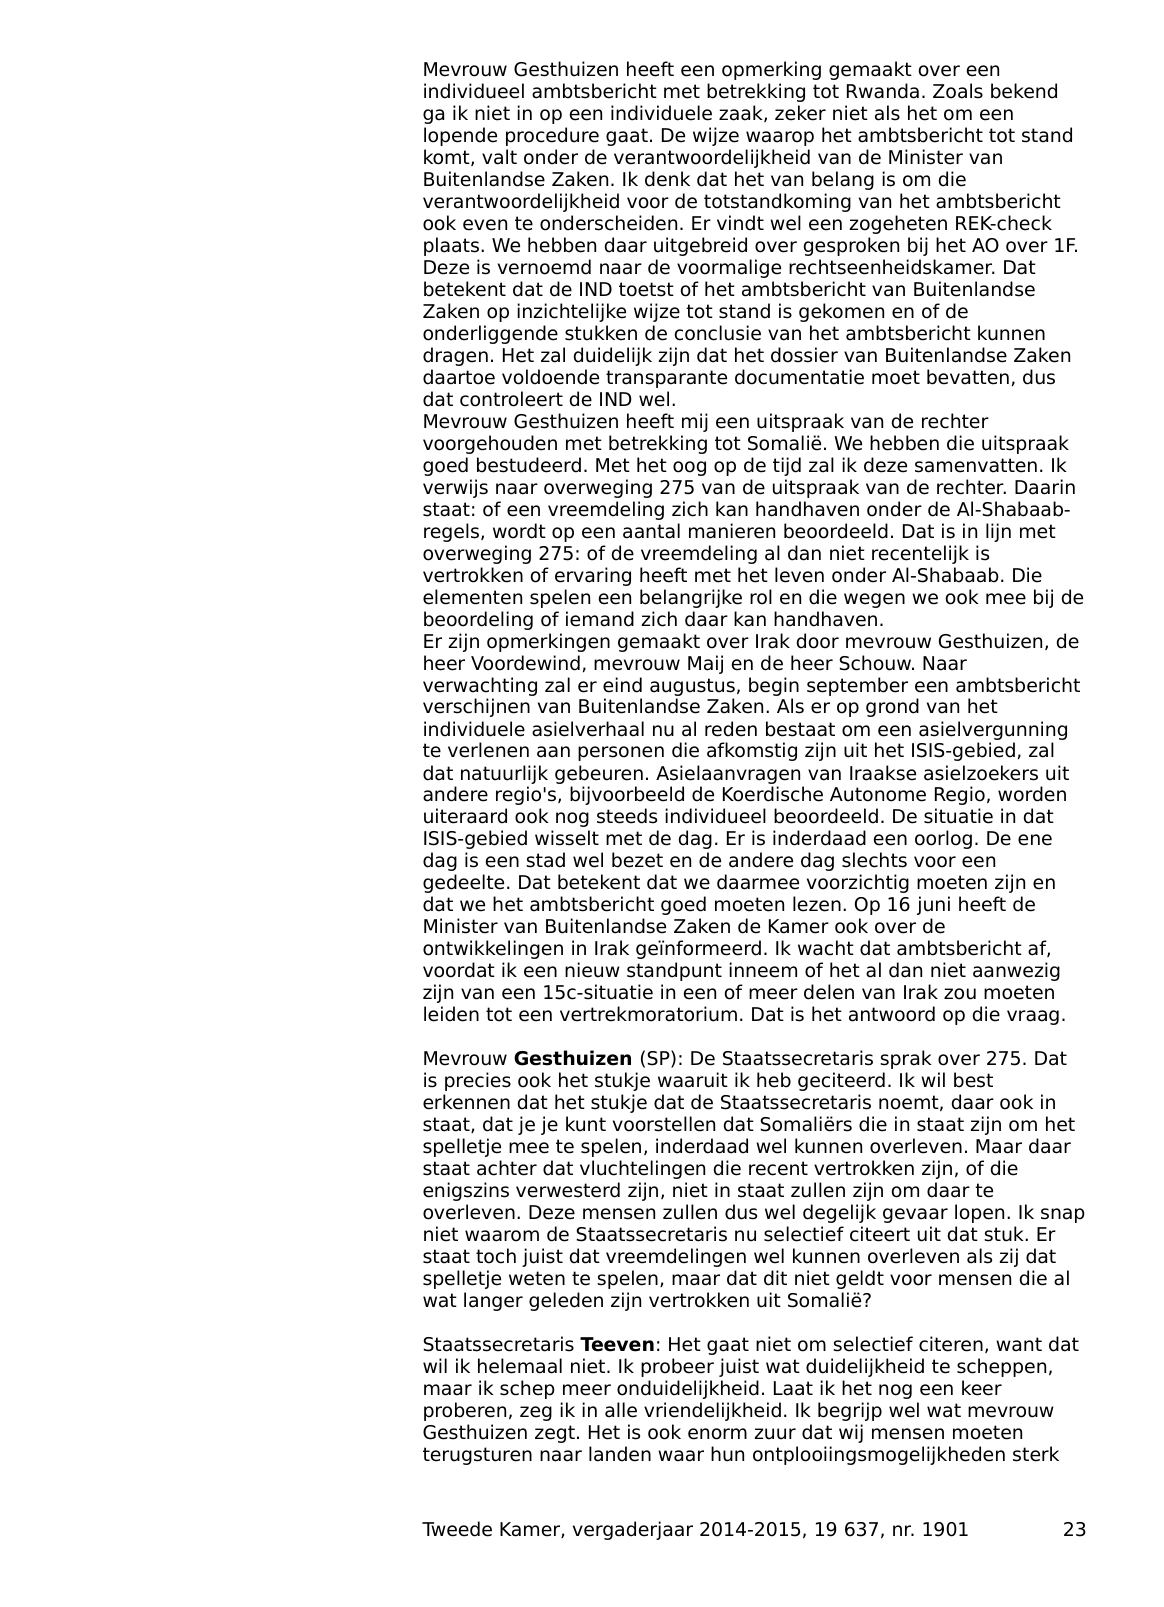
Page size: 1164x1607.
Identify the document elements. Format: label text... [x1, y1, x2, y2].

text Mevrouw Gesthuizen (SP): De Staatssecretaris sprak over 275. Dat is precies ook het stukje waaruit ik heb geciteerd. Ik wil best erkennen dat het stukje dat de Staatssecretaris noemt, daar ook in staat, dat je je kunt voorstellen dat Somaliërs die in staat zijn om het spelletje mee te spelen, inderdaad wel kunnen overleven. Maar daar staat achter dat vluchtelingen die recent vertrokken zijn, of die enigszins verwesterd zijn, niet in staat zullen zijn om daar te overleven. Deze mensen zullen dus wel degelijk gevaar lopen. Ik snap niet waarom de Staatssecretaris nu selectief citeert uit dat stuk. Er staat toch juist dat vreemdelingen wel kunnen overleven als zij dat spelletje weten te spelen, maar dat dit niet geldt voor mensen die al wat langer geleden zijn vertrokken uit Somalië? [422, 1048, 1087, 1312]
text Staatssecretaris Teeven: Het gaat niet om selectief citeren, want dat wil ik helemaal niet. Ik probeer juist wat duidelijkheid te scheppen, maar ik schep meer onduidelijkheid. Laat ik het nog een keer proberen, zeg ik in alle vriendelijkheid. Ik begrijp wel wat mevrouw Gesthuizen zegt. Het is ook enorm zuur dat wij mensen moeten terugsturen naar landen waar hun ontplooiingsmogelijkheden sterk [422, 1334, 1087, 1466]
text Mevrouw Gesthuizen heeft mij een uitspraak van de rechter voorgehouden met betrekking tot Somalië. We hebben die uitspraak goed bestudeerd. Met het oog op de tijd zal ik deze samenvatten. Ik verwijs naar overweging 275 van de uitspraak van de rechter. Daarin staat: of een vreemdeling zich kan handhaven onder de Al-Shabaab-regels, wordt op een aantal manieren beoordeeld. Dat is in lijn met overweging 275: of de vreemdeling al dan niet recentelijk is vertrokken of ervaring heeft met het leven onder Al-Shabaab. Die elementen spelen een belangrijke rol en die wegen we ook mee bij de beoordeling of iemand zich daar kan handhaven. [422, 411, 1087, 631]
text Mevrouw Gesthuizen heeft een opmerking gemaakt over een individueel ambtsbericht met betrekking tot Rwanda. Zoals bekend ga ik niet in op een individuele zaak, zeker niet als het om een lopende procedure gaat. De wijze waarop het ambtsbericht tot stand komt, valt onder de verantwoordelijkheid van de Minister van Buitenlandse Zaken. Ik denk dat het van belang is om die verantwoordelijkheid voor de totstandkoming van het ambtsbericht ook even te onderscheiden. Er vindt wel een zogeheten REK-check plaats. We hebben daar uitgebreid over gesproken bij het AO over 1F. Deze is vernoemd naar de voormalige rechtseenheidskamer. Dat betekent dat de IND toetst of het ambtsbericht van Buitenlandse Zaken op inzichtelijke wijze tot stand is gekomen en of de onderliggende stukken de conclusie van het ambtsbericht kunnen dragen. Het zal duidelijk zijn dat het dossier van Buitenlandse Zaken daartoe voldoende transparante documentatie moet bevatten, dus dat controleert de IND wel. [422, 59, 1087, 411]
text Er zijn opmerkingen gemaakt over Irak door mevrouw Gesthuizen, de heer Voordewind, mevrouw Maij en de heer Schouw. Naar verwachting zal er eind augustus, begin september een ambtsbericht verschijnen van Buitenlandse Zaken. Als er op grond van het individuele asielverhaal nu al reden bestaat om een asielvergunning te verlenen aan personen die afkomstig zijn uit het ISIS-gebied, zal dat natuurlijk gebeuren. Asielaanvragen van Iraakse asielzoekers uit andere regio's, bijvoorbeeld de Koerdische Autonome Regio, worden uiteraard ook nog steeds individueel beoordeeld. De situatie in dat ISIS-gebied wisselt met de dag. Er is inderdaad een oorlog. De ene dag is een stad wel bezet en de andere dag slechts voor een gedeelte. Dat betekent dat we daarmee voorzichtig moeten zijn en dat we het ambtsbericht goed moeten lezen. Op 16 juni heeft de Minister van Buitenlandse Zaken de Kamer ook over de ontwikkelingen in Irak geïnformeerd. Ik wacht dat ambtsbericht af, voordat ik een nieuw standpunt inneem of het al dan niet aanwezig zijn van een 15c-situatie in een of meer delen van Irak zou moeten leiden tot een vertrekmoratorium. Dat is het antwoord op die vraag. [422, 631, 1087, 1026]
